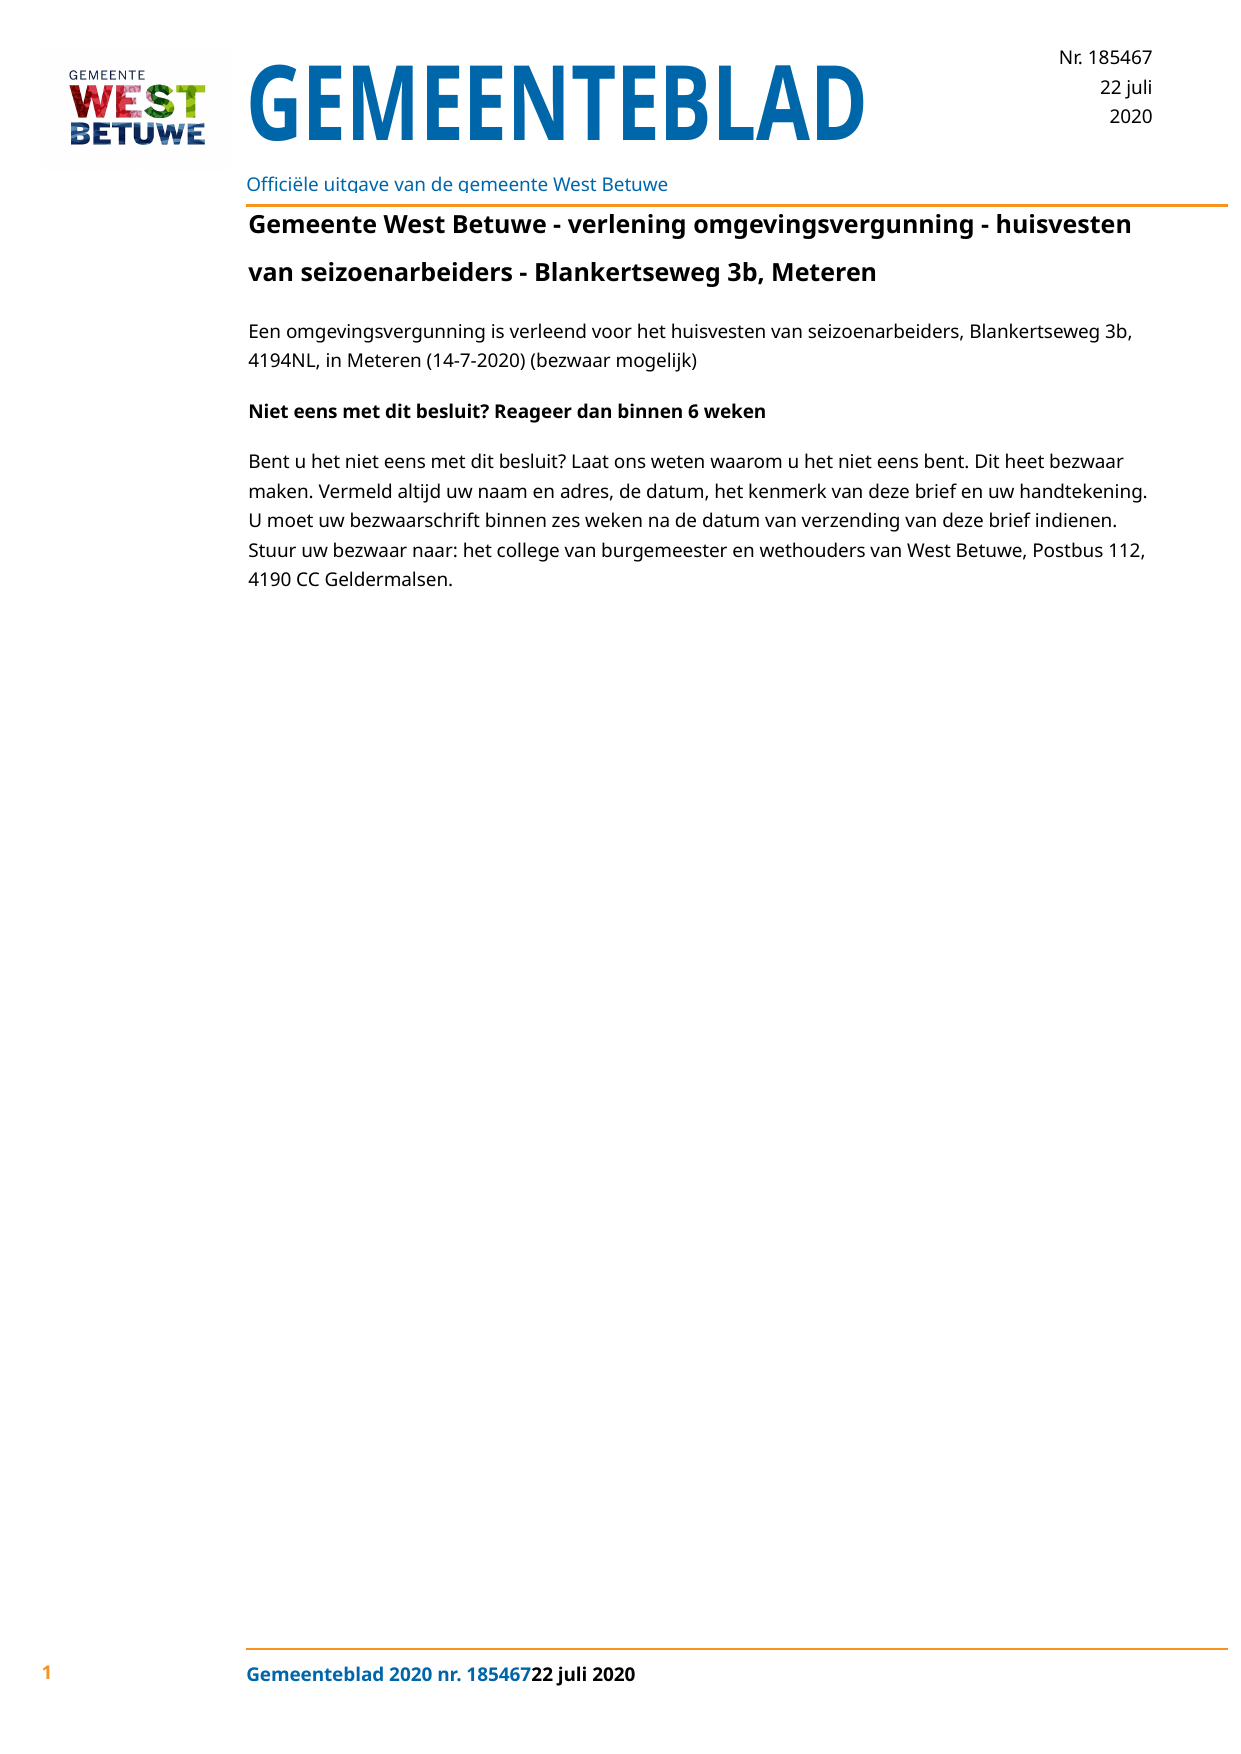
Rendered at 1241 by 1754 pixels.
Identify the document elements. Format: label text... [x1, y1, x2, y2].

text Niet eens met dit besluit? Reageer dan binnen 6 weken [248, 398, 1152, 424]
picture [41, 47, 231, 172]
text Gemeente West Betuwe - verlening omgevingsvergunning - huisvesten van seizoenarbeiders - Blankertseweg 3b, Meteren [248, 207, 1152, 288]
text Bent u het niet eens met dit besluit? Laat ons weten waarom u het niet eens bent. Dit heet bezwaar maken. Vermeld altijd uw naam en adres, de datum, het kenmerk van deze brief en uw handtekening. U moet uw bezwaarschrift binnen zes weken na de datum van verzending van deze brief indienen. Stuur uw bezwaar naar: het college van burgemeester en wethouders van West Betuwe, Postbus 112, 4190 CC Geldermalsen. [248, 448, 1152, 592]
text Een omgevingsvergunning is verleend voor het huisvesten van seizoenarbeiders, Blankertseweg 3b, 4194NL, in Meteren (14-7-2020) (bezwaar mogelijk) [248, 318, 1152, 373]
